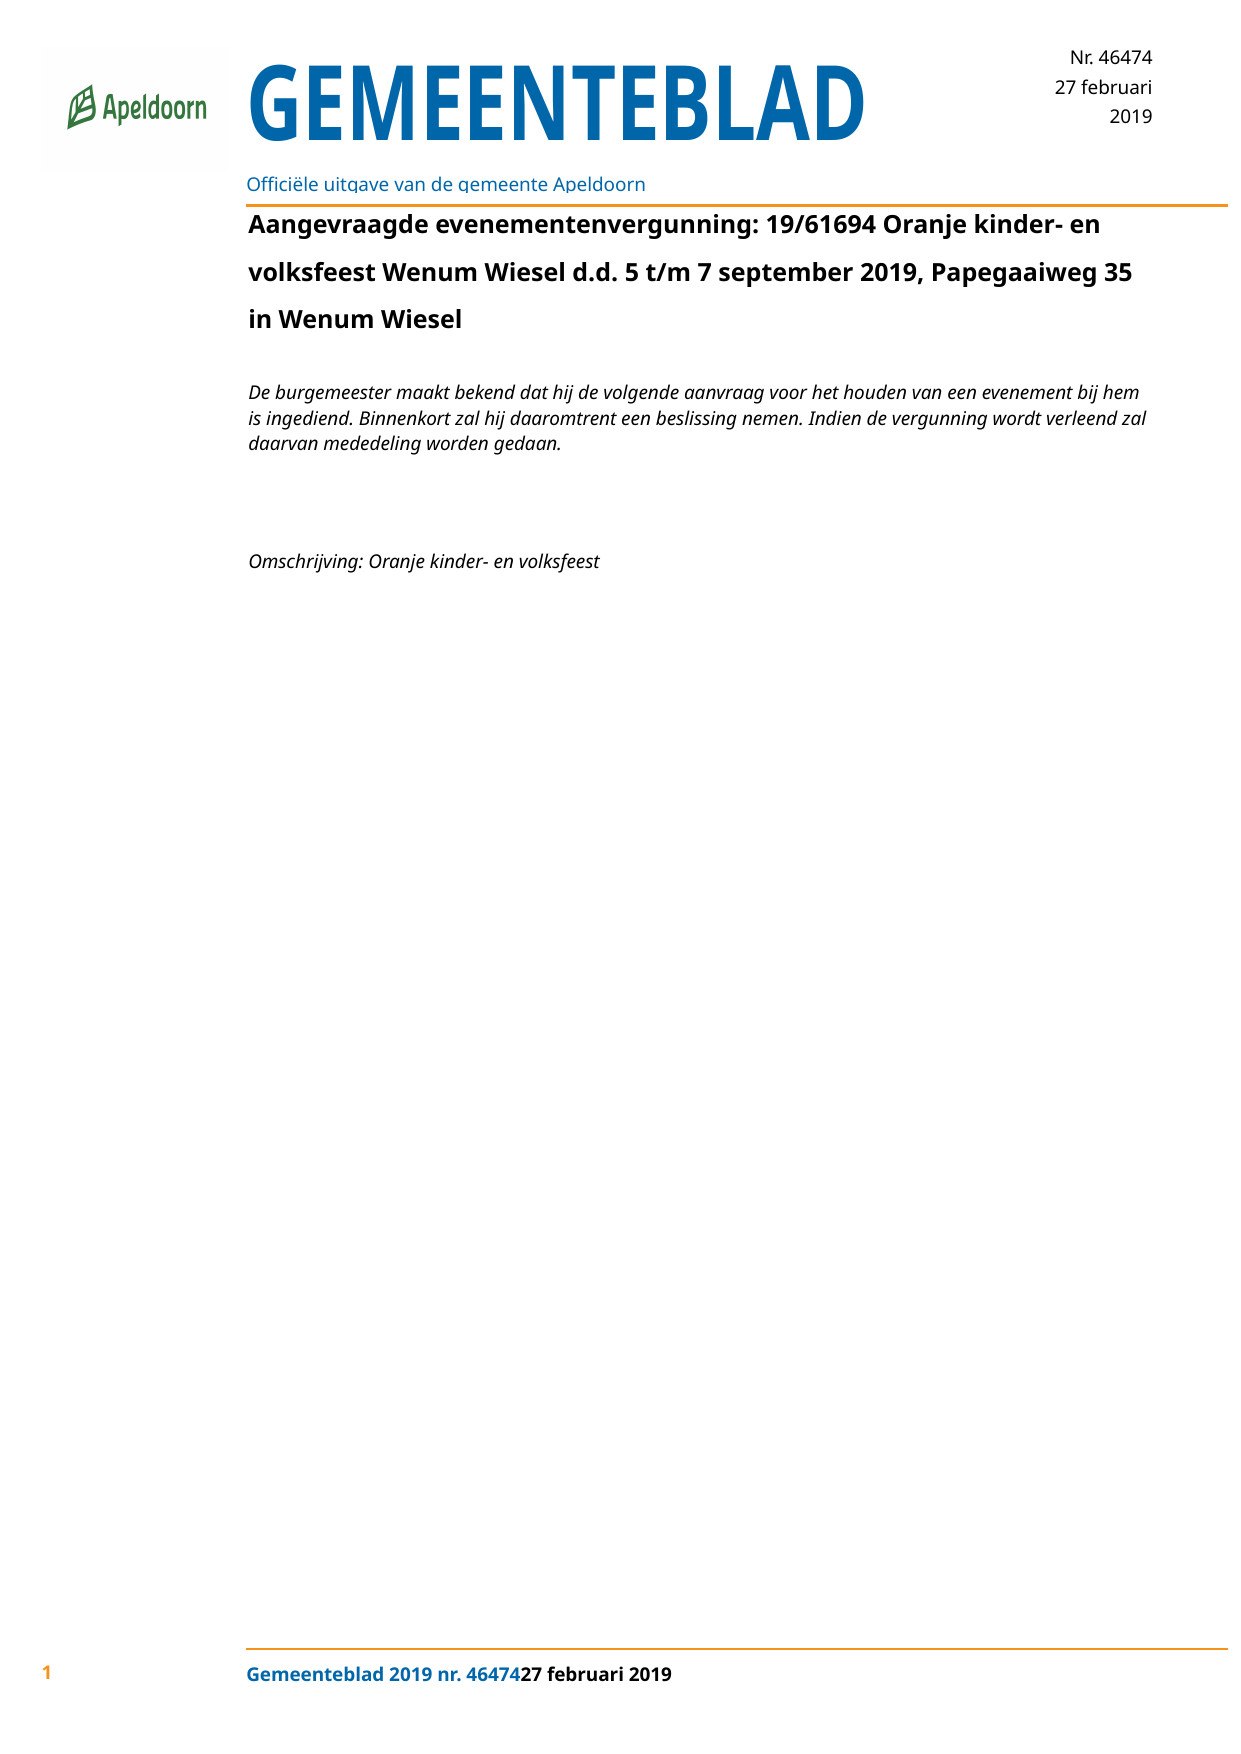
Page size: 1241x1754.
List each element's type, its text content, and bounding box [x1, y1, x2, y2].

text Aangevraagde evenementenvergunning: 19/61694 Oranje kinder- en volksfeest Wenum Wiesel d.d. 5 t/m 7 september 2019, Papegaaiweg 35 in Wenum Wiesel [248, 207, 1152, 336]
text Omschrijving: Oranje kinder- en volksfeest [248, 548, 1152, 574]
picture [41, 47, 231, 172]
text De burgemeester maakt bekend dat hij de volgende aanvraag voor het houden van een evenement bij hem is ingediend. Binnenkort zal hij daaromtrent een beslissing nemen. Indien de vergunning wordt verleend zal daarvan mededeling worden gedaan. [248, 379, 1152, 456]
